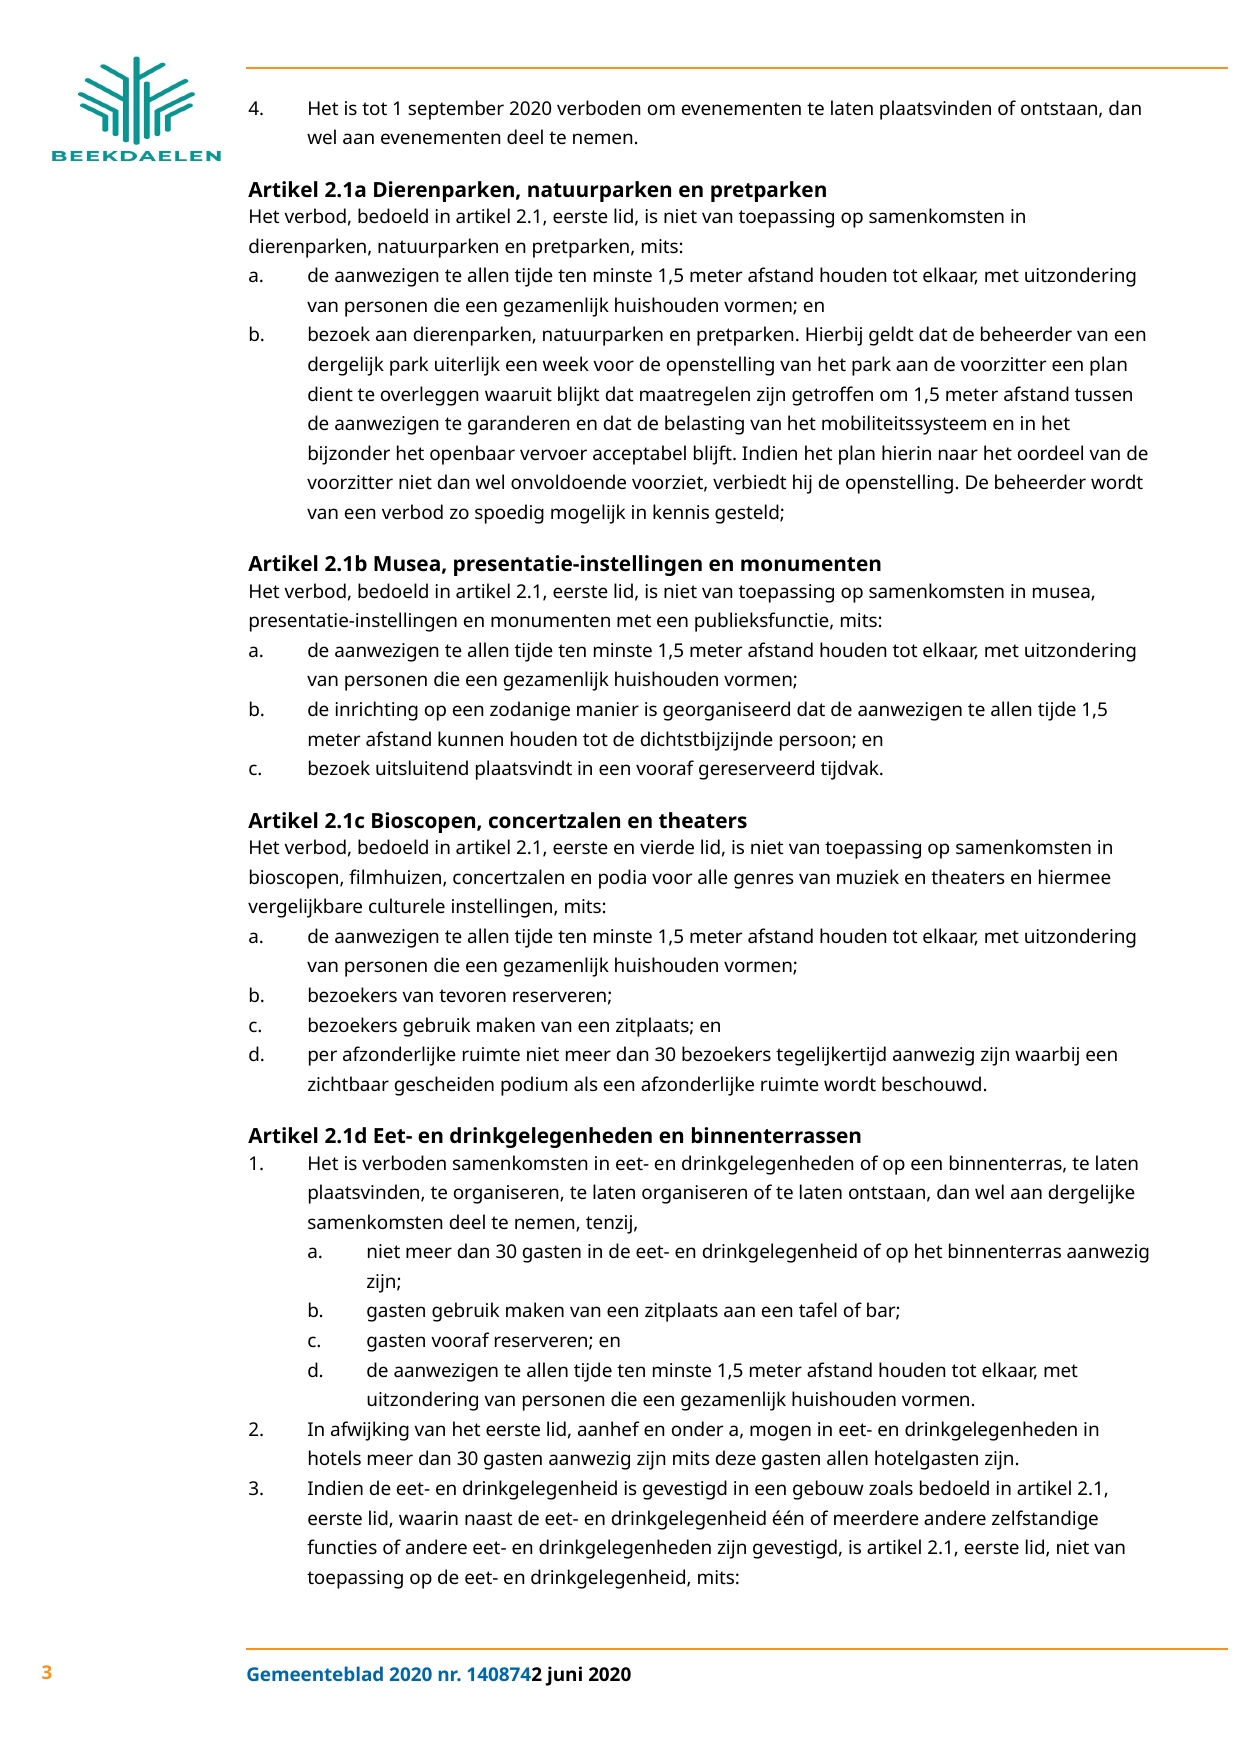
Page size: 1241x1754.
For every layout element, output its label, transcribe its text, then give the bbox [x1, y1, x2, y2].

text Het verbod, bedoeld in artikel 2.1, eerste lid, is niet van toepassing op samenkomsten in dierenparken, natuurparken en pretparken, mits: [248, 203, 1152, 258]
list Het is verboden samenkomsten in eet- en drinkgelegenheden of op een binnenterras, te laten plaatsvinden, te organiseren, te laten organiseren of te laten ontstaan, dan wel aan dergelijke samenkomsten deel te nemen, tenzij, [248, 1150, 1152, 1235]
list niet meer dan 30 gasten in de eet- en drinkgelegenheid of op het binnenterras aanwezig zijn; [307, 1238, 1152, 1294]
list per afzonderlijke ruimte niet meer dan 30 bezoekers tegelijkertijd aanwezig zijn waarbij een zichtbaar gescheiden podium als een afzonderlijke ruimte wordt beschouwd. [248, 1041, 1152, 1097]
text Artikel 2.1a Dierenparken, natuurparken en pretparken [248, 175, 1152, 203]
list de aanwezigen te allen tijde ten minste 1,5 meter afstand houden tot elkaar, met uitzondering van personen die een gezamenlijk huishouden vormen; [248, 923, 1152, 978]
list Indien de eet- en drinkgelegenheid is gevestigd in een gebouw zoals bedoeld in artikel 2.1, eerste lid, waarin naast de eet- en drinkgelegenheid één of meerdere andere zelfstandige functies of andere eet- en drinkgelegenheden zijn gevestigd, is artikel 2.1, eerste lid, niet van toepassing op de eet- en drinkgelegenheid, mits: [248, 1475, 1152, 1590]
list bezoek uitsluitend plaatsvindt in een vooraf gereserveerd tijdvak. [248, 755, 1152, 781]
text Artikel 2.1b Musea, presentatie-instellingen en monumenten [248, 549, 1152, 578]
text Het verbod, bedoeld in artikel 2.1, eerste en vierde lid, is niet van toepassing op samenkomsten in bioscopen, filmhuizen, concertzalen en podia voor alle genres van muziek en theaters en hiermee vergelijkbare culturele instellingen, mits: [248, 834, 1152, 919]
list de aanwezigen te allen tijde ten minste 1,5 meter afstand houden tot elkaar, met uitzondering van personen die een gezamenlijk huishouden vormen; en [248, 262, 1152, 318]
text Het verbod, bedoeld in artikel 2.1, eerste lid, is niet van toepassing op samenkomsten in musea, presentatie-instellingen en monumenten met een publieksfunctie, mits: [248, 578, 1152, 633]
list bezoek aan dierenparken, natuurparken en pretparken. Hierbij geldt dat de beheerder van een dergelijk park uiterlijk een week voor de openstelling van het park aan de voorzitter een plan dient te overleggen waaruit blijkt dat maatregelen zijn getroffen om 1,5 meter afstand tussen de aanwezigen te garanderen en dat de belasting van het mobiliteitssysteem en in het bijzonder het openbaar vervoer acceptabel blijft. Indien het plan hierin naar het oordeel van de voorzitter niet dan wel onvoldoende voorziet, verbiedt hij de openstelling. De beheerder wordt van een verbod zo spoedig mogelijk in kennis gesteld; [248, 322, 1152, 525]
list de aanwezigen te allen tijde ten minste 1,5 meter afstand houden tot elkaar, met uitzondering van personen die een gezamenlijk huishouden vormen. [307, 1357, 1152, 1412]
picture [41, 47, 231, 172]
list bezoekers van tevoren reserveren; [248, 982, 1152, 1008]
text Artikel 2.1d Eet- en drinkgelegenheden en binnenterrassen [248, 1121, 1152, 1150]
text Artikel 2.1c Bioscopen, concertzalen en theaters [248, 806, 1152, 834]
list de inrichting op een zodanige manier is georganiseerd dat de aanwezigen te allen tijde 1,5 meter afstand kunnen houden tot de dichtstbijzijnde persoon; en [248, 696, 1152, 752]
list Het is tot 1 september 2020 verboden om evenementen te laten plaatsvinden of ontstaan, dan wel aan evenementen deel te nemen. [248, 95, 1152, 150]
list gasten gebruik maken van een zitplaats aan een tafel of bar; [307, 1298, 1152, 1323]
list bezoekers gebruik maken van een zitplaats; en [248, 1012, 1152, 1037]
list In afwijking van het eerste lid, aanhef en onder a, mogen in eet- en drinkgelegenheden in hotels meer dan 30 gasten aanwezig zijn mits deze gasten allen hotelgasten zijn. [248, 1416, 1152, 1471]
list gasten vooraf reserveren; en [307, 1327, 1152, 1353]
list de aanwezigen te allen tijde ten minste 1,5 meter afstand houden tot elkaar, met uitzondering van personen die een gezamenlijk huishouden vormen; [248, 637, 1152, 692]
